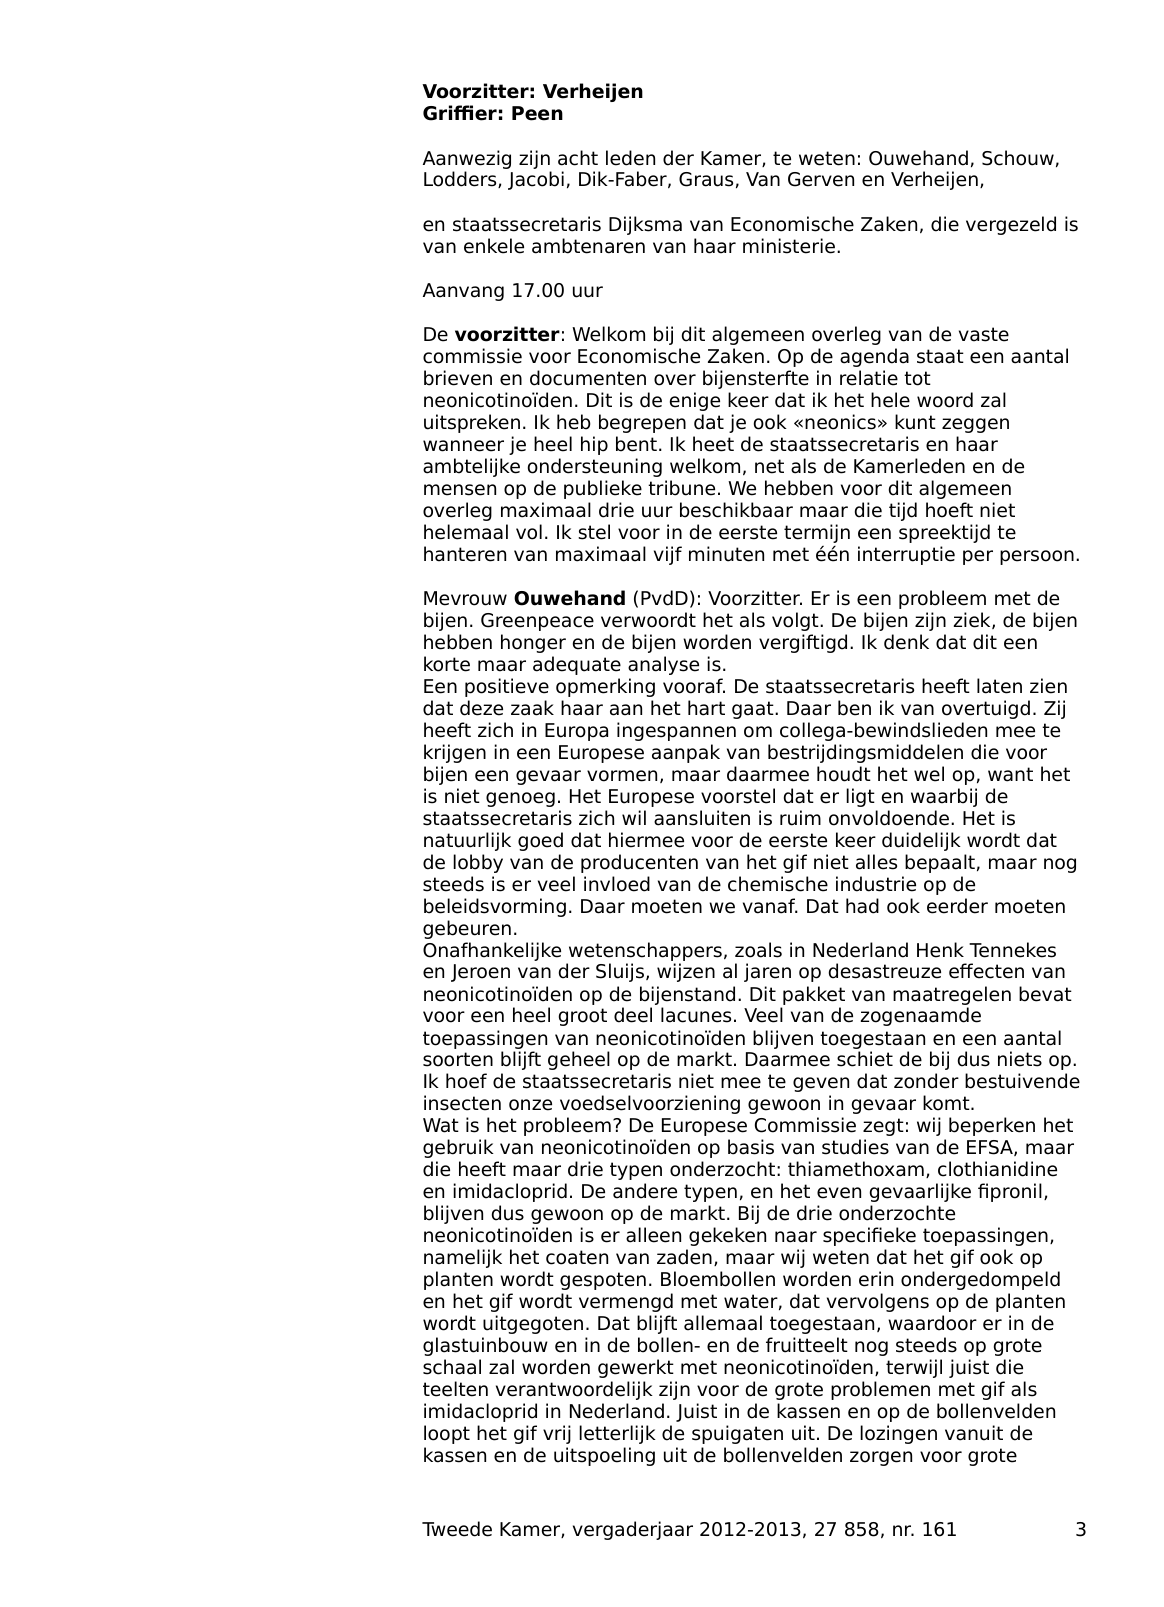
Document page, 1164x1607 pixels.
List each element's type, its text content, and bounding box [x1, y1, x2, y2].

text Griffier: Peen [422, 103, 1087, 125]
text Aanwezig zijn acht leden der Kamer, te weten: Ouwehand, Schouw, Lodders, Jacobi, Dik-Faber, Graus, Van Gerven en Verheijen, [422, 147, 1087, 191]
text Mevrouw Ouwehand (PvdD): Voorzitter. Er is een probleem met de bijen. Greenpeace verwoordt het als volgt. De bijen zijn ziek, de bijen hebben honger en de bijen worden vergiftigd. Ik denk dat dit een korte maar adequate analyse is. [422, 588, 1087, 676]
text Aanvang 17.00 uur [422, 280, 1087, 302]
text Wat is het probleem? De Europese Commissie zegt: wij beperken het gebruik van neonicotinoïden op basis van studies van de EFSA, maar die heeft maar drie typen onderzocht: thiamethoxam, clothianidine en imidacloprid. De andere typen, en het even gevaarlijke fipronil, blijven dus gewoon op de markt. Bij de drie onderzochte neonicotinoïden is er alleen gekeken naar specifieke toepassingen, namelijk het coaten van zaden, maar wij weten dat het gif ook op planten wordt gespoten. Bloembollen worden erin ondergedompeld en het gif wordt vermengd met water, dat vervolgens op de planten wordt uitgegoten. Dat blijft allemaal toegestaan, waardoor er in de glastuinbouw en in de bollen- en de fruitteelt nog steeds op grote schaal zal worden gewerkt met neonicotinoïden, terwijl juist die teelten verantwoordelijk zijn voor de grote problemen met gif als imidacloprid in Nederland. Juist in de kassen en op de bollenvelden loopt het gif vrij letterlijk de spuigaten uit. De lozingen vanuit de kassen en de uitspoeling uit de bollenvelden zorgen voor grote [422, 1115, 1087, 1467]
text Een positieve opmerking vooraf. De staatssecretaris heeft laten zien dat deze zaak haar aan het hart gaat. Daar ben ik van overtuigd. Zij heeft zich in Europa ingespannen om collega-bewindslieden mee te krijgen in een Europese aanpak van bestrijdingsmiddelen die voor bijen een gevaar vormen, maar daarmee houdt het wel op, want het is niet genoeg. Het Europese voorstel dat er ligt en waarbij de staatssecretaris zich wil aansluiten is ruim onvoldoende. Het is natuurlijk goed dat hiermee voor de eerste keer duidelijk wordt dat de lobby van de producenten van het gif niet alles bepaalt, maar nog steeds is er veel invloed van de chemische industrie op de beleidsvorming. Daar moeten we vanaf. Dat had ook eerder moeten gebeuren. [422, 676, 1087, 939]
text Onafhankelijke wetenschappers, zoals in Nederland Henk Tennekes en Jeroen van der Sluijs, wijzen al jaren op desastreuze effecten van neonicotinoïden op de bijenstand. Dit pakket van maatregelen bevat voor een heel groot deel lacunes. Veel van de zogenaamde toepassingen van neonicotinoïden blijven toegestaan en een aantal soorten blijft geheel op de markt. Daarmee schiet de bij dus niets op. Ik hoef de staatssecretaris niet mee te geven dat zonder bestuivende insecten onze voedselvoorziening gewoon in gevaar komt. [422, 939, 1087, 1115]
text De voorzitter: Welkom bij dit algemeen overleg van de vaste commissie voor Economische Zaken. Op de agenda staat een aantal brieven en documenten over bijensterfte in relatie tot neonicotinoïden. Dit is de enige keer dat ik het hele woord zal uitspreken. Ik heb begrepen dat je ook «neonics» kunt zeggen wanneer je heel hip bent. Ik heet de staatssecretaris en haar ambtelijke ondersteuning welkom, net als de Kamerleden en de mensen op de publieke tribune. We hebben voor dit algemeen overleg maximaal drie uur beschikbaar maar die tijd hoeft niet helemaal vol. Ik stel voor in de eerste termijn een spreektijd te hanteren van maximaal vijf minuten met één interruptie per persoon. [422, 324, 1087, 566]
text Voorzitter: Verheijen [422, 81, 1087, 103]
text en staatssecretaris Dijksma van Economische Zaken, die vergezeld is van enkele ambtenaren van haar ministerie. [422, 213, 1087, 257]
